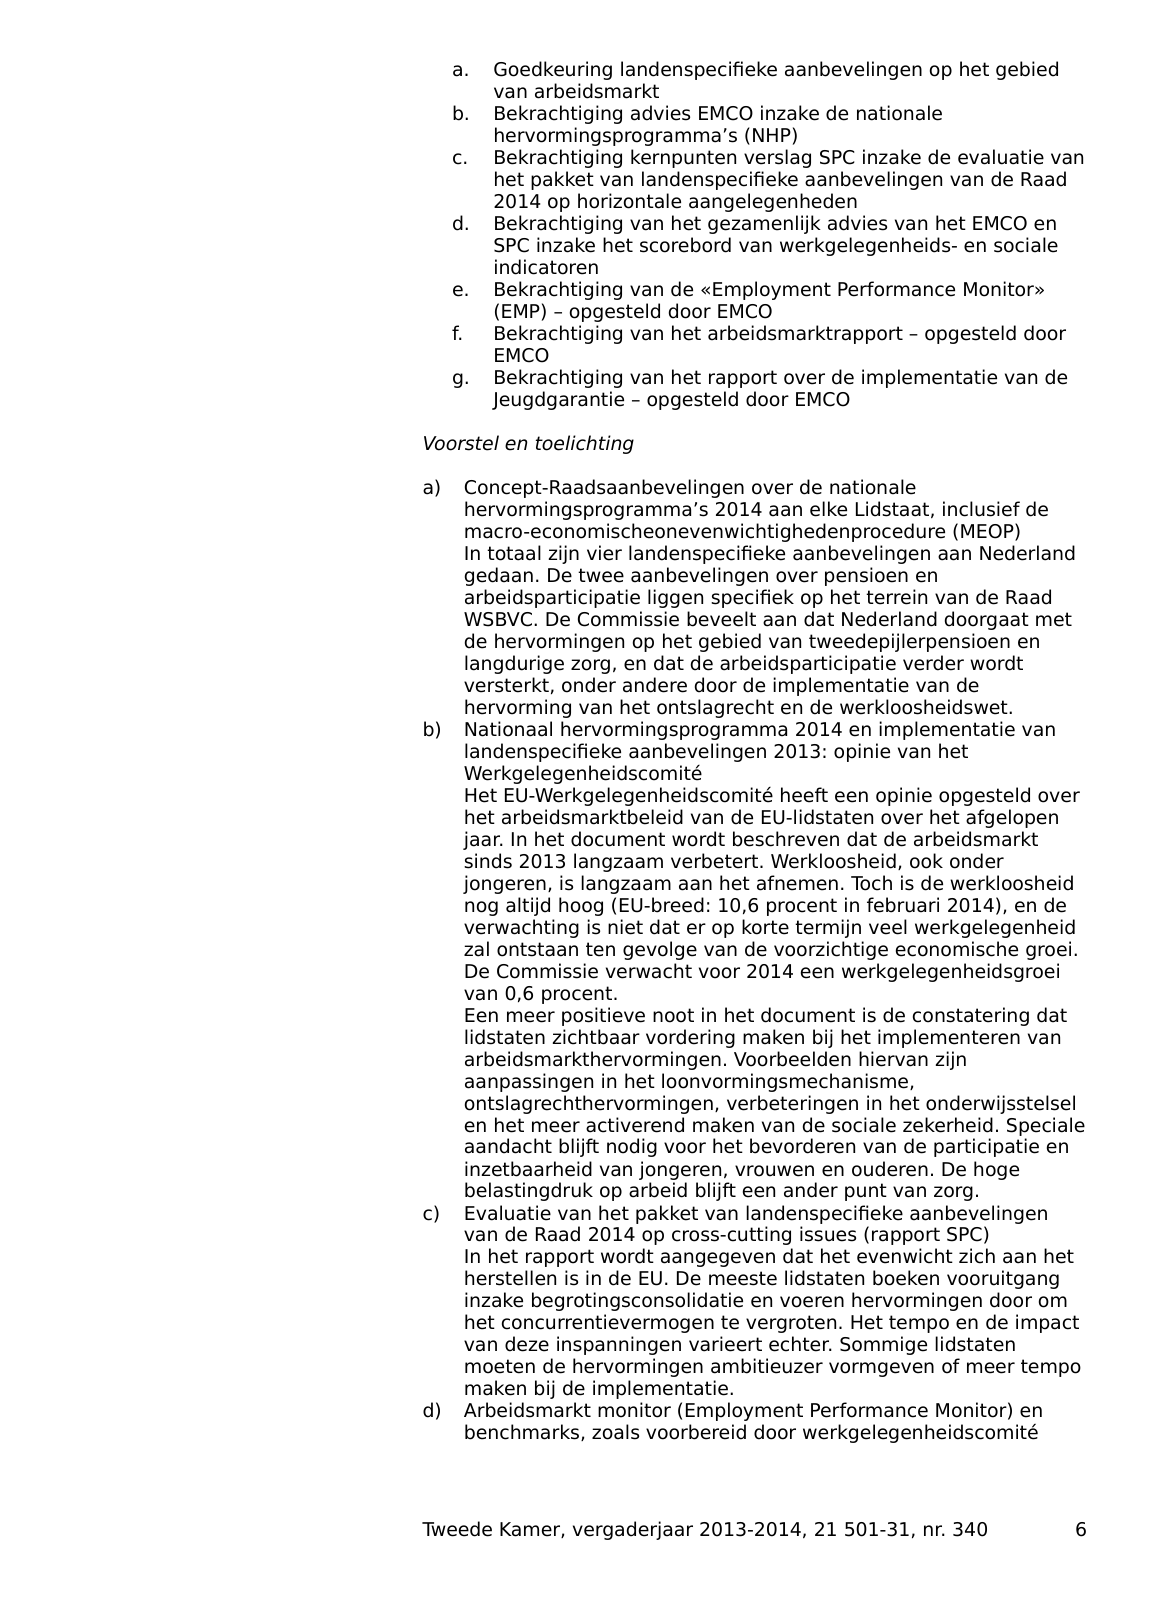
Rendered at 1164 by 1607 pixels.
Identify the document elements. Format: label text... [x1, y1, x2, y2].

text In het rapport wordt aangegeven dat het evenwicht zich aan het herstellen is in de EU. De meeste lidstaten boeken vooruitgang inzake begrotingsconsolidatie en voeren hervormingen door om het concurrentievermogen te vergroten. Het tempo en de impact van deze inspanningen varieert echter. Sommige lidstaten moeten de hervormingen ambitieuzer vormgeven of meer tempo maken bij de implementatie. [464, 1246, 1087, 1400]
text c. Bekrachtiging kernpunten verslag SPC inzake de evaluatie van het pakket van landenspecifieke aanbevelingen van de Raad 2014 op horizontale aangelegenheden [452, 147, 1087, 213]
text Een meer positieve noot in het document is de constatering dat lidstaten zichtbaar vordering maken bij het implementeren van arbeidsmarkthervormingen. Voorbeelden hiervan zijn aanpassingen in het loonvormingsmechanisme, ontslagrechthervormingen, verbeteringen in het onderwijsstelsel en het meer activerend maken van de sociale zekerheid. Speciale aandacht blijft nodig voor het bevorderen van de participatie en inzetbaarheid van jongeren, vrouwen en ouderen. De hoge belastingdruk op arbeid blijft een ander punt van zorg. [464, 1004, 1087, 1202]
text e. Bekrachtiging van de «Employment Performance Monitor» (EMP) – opgesteld door EMCO [452, 279, 1087, 323]
text c) Evaluatie van het pakket van landenspecifieke aanbevelingen van de Raad 2014 op cross-cutting issues (rapport SPC) [422, 1202, 1087, 1246]
text b. Bekrachtiging advies EMCO inzake de nationale hervormingsprogramma’s (NHP) [452, 103, 1087, 147]
text Het EU-Werkgelegenheidscomité heeft een opinie opgesteld over het arbeidsmarktbeleid van de EU-lidstaten over het afgelopen jaar. In het document wordt beschreven dat de arbeidsmarkt sinds 2013 langzaam verbetert. Werkloosheid, ook onder jongeren, is langzaam aan het afnemen. Toch is de werkloosheid nog altijd hoog (EU-breed: 10,6 procent in februari 2014), en de verwachting is niet dat er op korte termijn veel werkgelegenheid zal ontstaan ten gevolge van de voorzichtige economische groei. De Commissie verwacht voor 2014 een werkgelegenheidsgroei van 0,6 procent. [464, 785, 1087, 1004]
text a. Goedkeuring landenspecifieke aanbevelingen op het gebied van arbeidsmarkt [452, 59, 1087, 103]
text In totaal zijn vier landenspecifieke aanbevelingen aan Nederland gedaan. De twee aanbevelingen over pensioen en arbeidsparticipatie liggen specifiek op het terrein van de Raad WSBVC. De Commissie beveelt aan dat Nederland doorgaat met de hervormingen op het gebied van tweedepijlerpensioen en langdurige zorg, en dat de arbeidsparticipatie verder wordt versterkt, onder andere door de implementatie van de hervorming van het ontslagrecht en de werkloosheidswet. [464, 543, 1087, 719]
subtitle Voorstel en toelichting [422, 433, 1087, 455]
text d. Bekrachtiging van het gezamenlijk advies van het EMCO en SPC inzake het scorebord van werkgelegenheids- en sociale indicatoren [452, 213, 1087, 279]
text d) Arbeidsmarkt monitor (Employment Performance Monitor) en benchmarks, zoals voorbereid door werkgelegenheidscomité [422, 1400, 1087, 1444]
text b) Nationaal hervormingsprogramma 2014 en implementatie van landenspecifieke aanbevelingen 2013: opinie van het Werkgelegenheidscomité [422, 719, 1087, 785]
text a) Concept-Raadsaanbevelingen over de nationale hervormingsprogramma’s 2014 aan elke Lidstaat, inclusief de macro-economischeonevenwichtighedenprocedure (MEOP) [422, 477, 1087, 543]
text f. Bekrachtiging van het arbeidsmarktrapport – opgesteld door EMCO [452, 323, 1087, 367]
text g. Bekrachtiging van het rapport over de implementatie van de Jeugdgarantie – opgesteld door EMCO [452, 367, 1087, 411]
